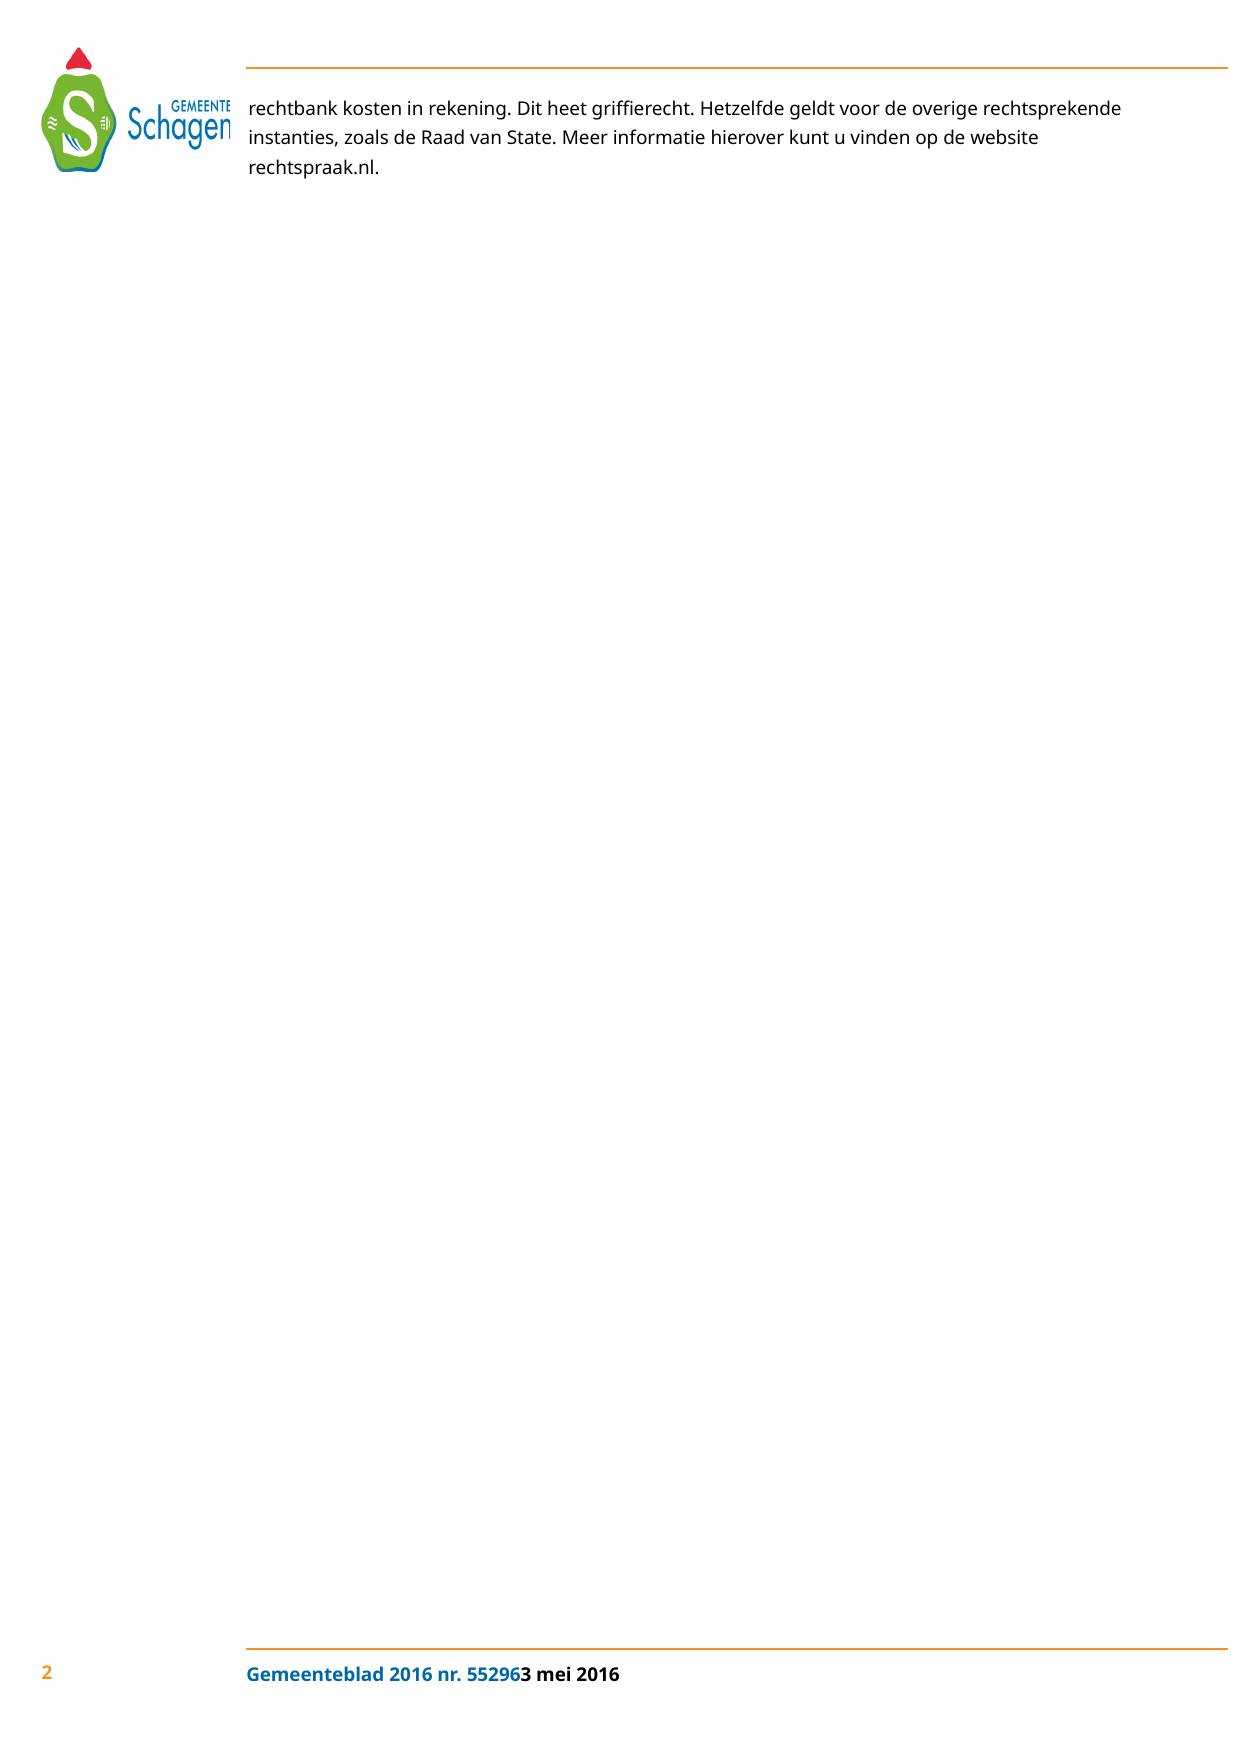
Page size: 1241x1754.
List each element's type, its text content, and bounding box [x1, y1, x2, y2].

picture [41, 47, 231, 172]
text rechtbank kosten in rekening. Dit heet griffierecht. Hetzelfde geldt voor de overige rechtsprekende instanties, zoals de Raad van State. Meer informatie hierover kunt u vinden op de website rechtspraak.nl. [248, 95, 1152, 180]
